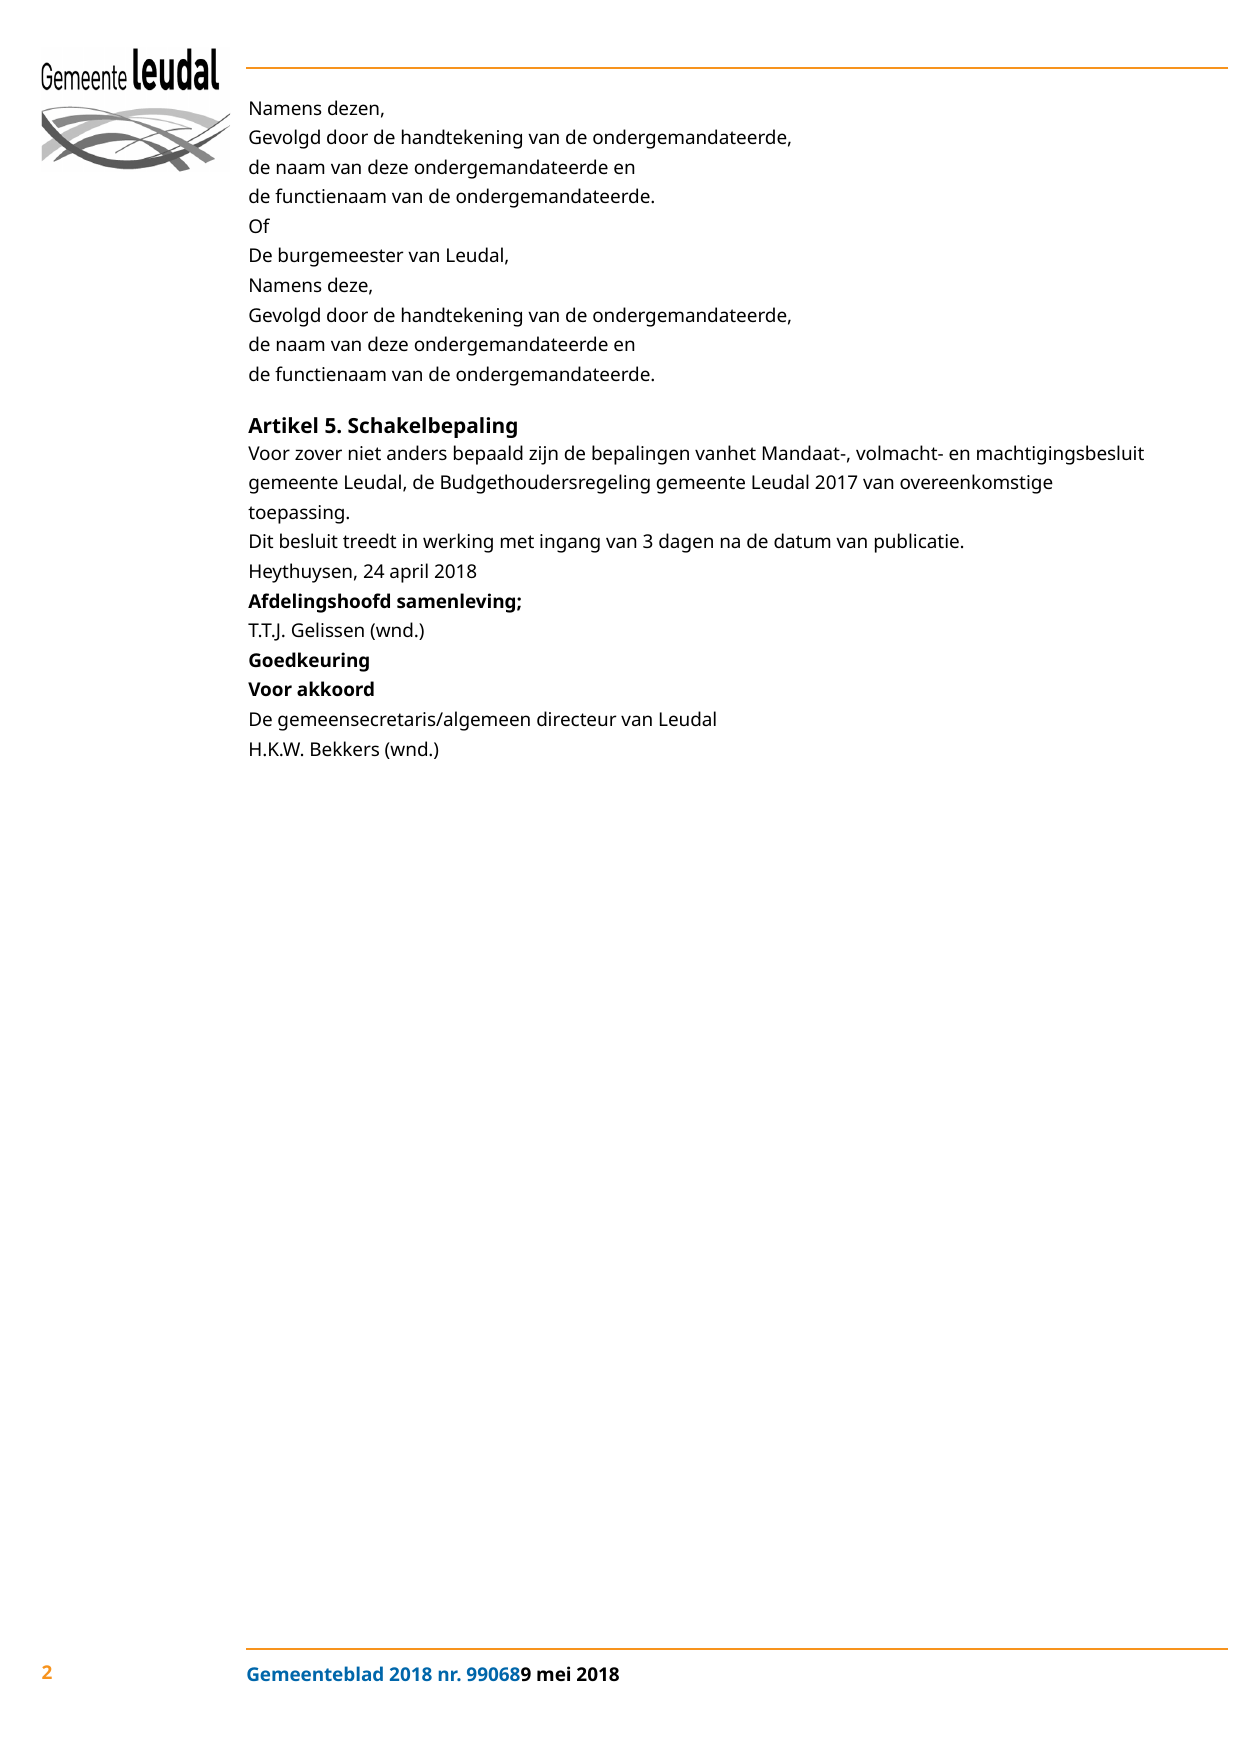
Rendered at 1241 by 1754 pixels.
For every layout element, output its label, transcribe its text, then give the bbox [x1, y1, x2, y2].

text Namens deze, [248, 272, 1152, 298]
text Of [248, 213, 1152, 239]
text Goedkeuring [248, 647, 1152, 673]
text de functienaam van de ondergemandateerde. [248, 361, 1152, 387]
text de functienaam van de ondergemandateerde. [248, 183, 1152, 209]
text Voor zover niet anders bepaald zijn de bepalingen vanhet Mandaat-, volmacht- en machtigingsbesluit gemeente Leudal, de Budgethoudersregeling gemeente Leudal 2017 van overeenkomstige toepassing. [248, 440, 1152, 525]
text Heythuysen, 24 april 2018 [248, 558, 1152, 584]
text H.K.W. Bekkers (wnd.) [248, 736, 1152, 761]
text Artikel 5. Schakelbepaling [248, 411, 1152, 440]
text Namens dezen, [248, 95, 1152, 121]
text T.T.J. Gelissen (wnd.) [248, 617, 1152, 643]
text de naam van deze ondergemandateerde en [248, 154, 1152, 180]
text Dit besluit treedt in werking met ingang van 3 dagen na de datum van publicatie. [248, 529, 1152, 554]
text De gemeensecretaris/algemeen directeur van Leudal [248, 706, 1152, 732]
text De burgemeester van Leudal, [248, 243, 1152, 268]
picture [41, 47, 231, 172]
text Gevolgd door de handtekening van de ondergemandateerde, [248, 124, 1152, 150]
text de naam van deze ondergemandateerde en [248, 331, 1152, 357]
text Afdelingshoofd samenleving; [248, 588, 1152, 613]
text Gevolgd door de handtekening van de ondergemandateerde, [248, 302, 1152, 328]
text Voor akkoord [248, 677, 1152, 702]
